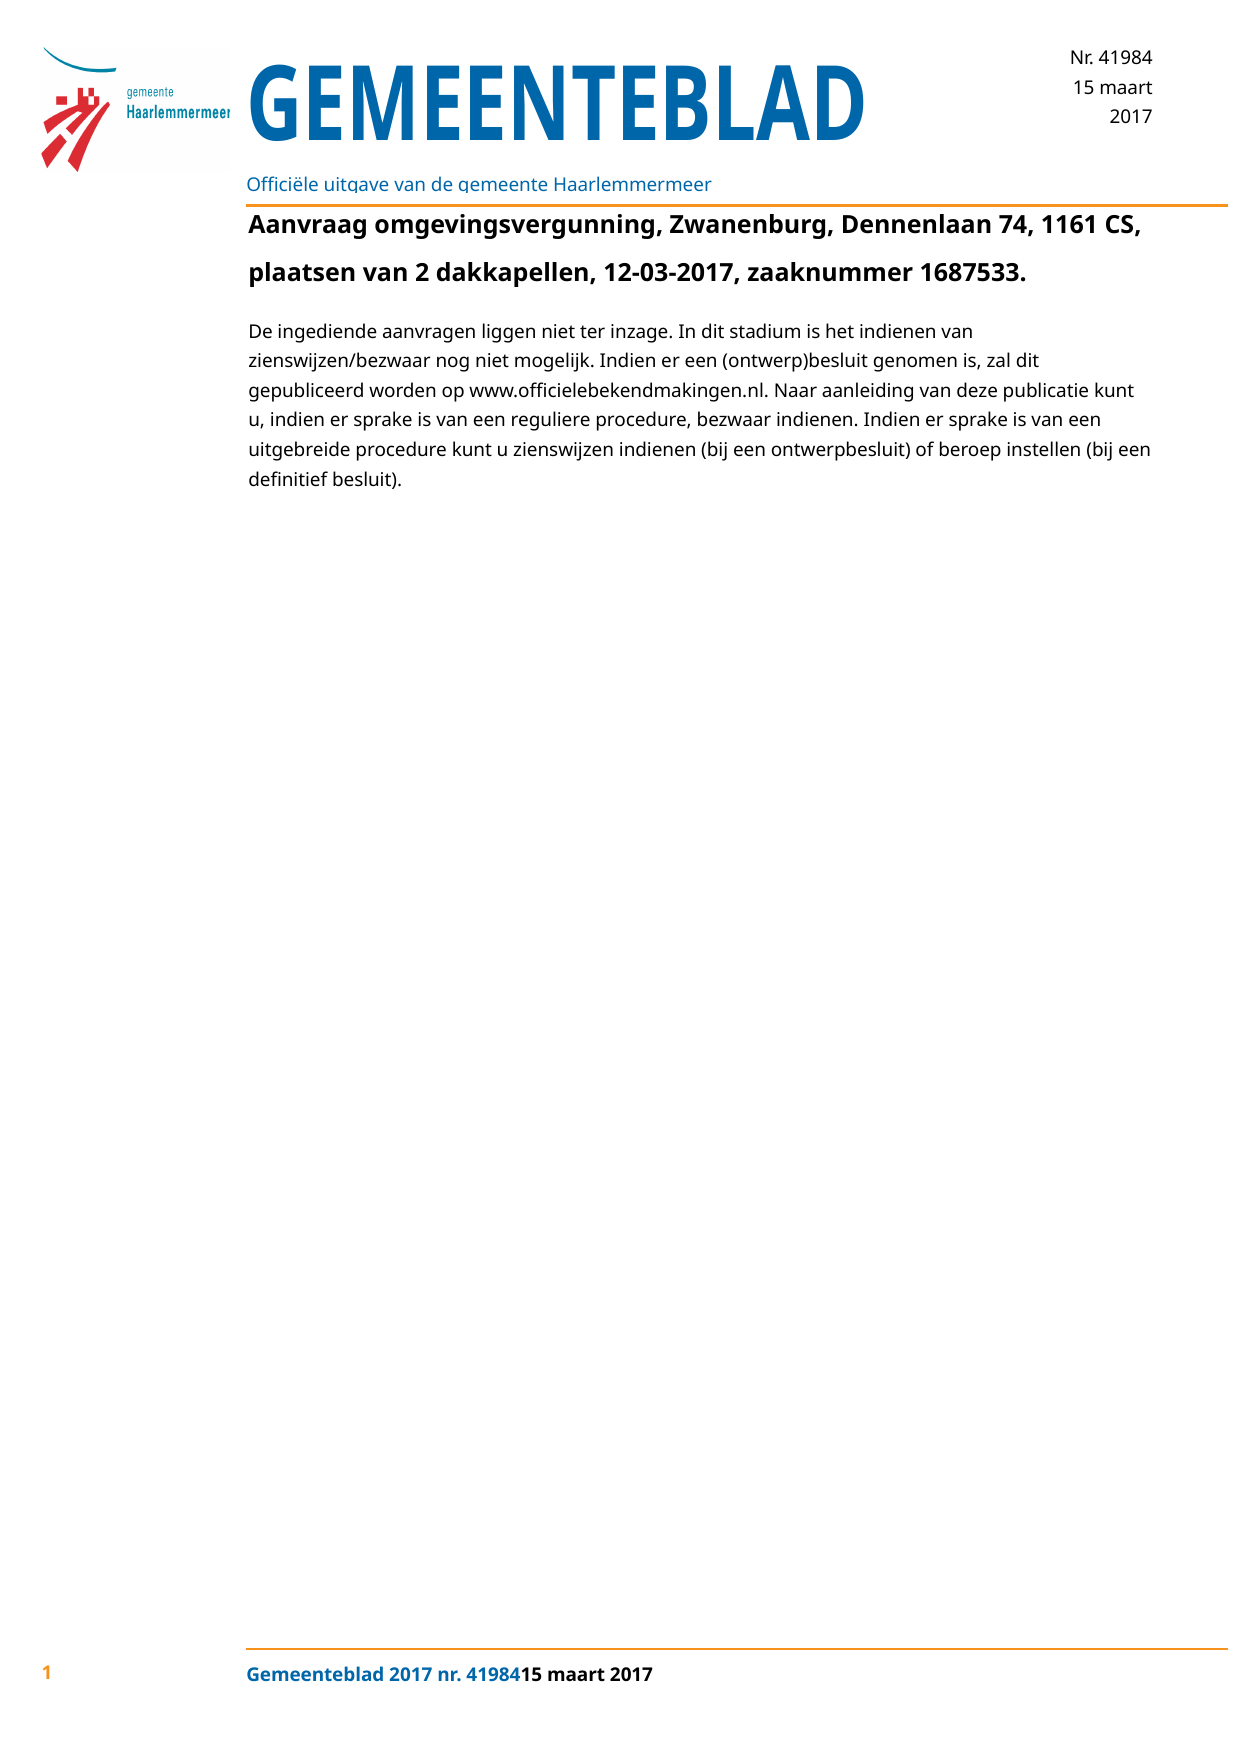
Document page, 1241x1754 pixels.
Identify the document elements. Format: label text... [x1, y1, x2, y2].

text De ingediende aanvragen liggen niet ter inzage. In dit stadium is het indienen van zienswijzen/bezwaar nog niet mogelijk. Indien er een (ontwerp)besluit genomen is, zal dit gepubliceerd worden op www.officielebekendmakingen.nl. Naar aanleiding van deze publicatie kunt u, indien er sprake is van een reguliere procedure, bezwaar indienen. Indien er sprake is van een uitgebreide procedure kunt u zienswijzen indienen (bij een ontwerpbesluit) of beroep instellen (bij een definitief besluit). [248, 318, 1152, 492]
text Aanvraag omgevingsvergunning, Zwanenburg, Dennenlaan 74, 1161 CS, plaatsen van 2 dakkapellen, 12-03-2017, zaaknummer 1687533. [248, 207, 1152, 288]
picture [41, 47, 231, 172]
